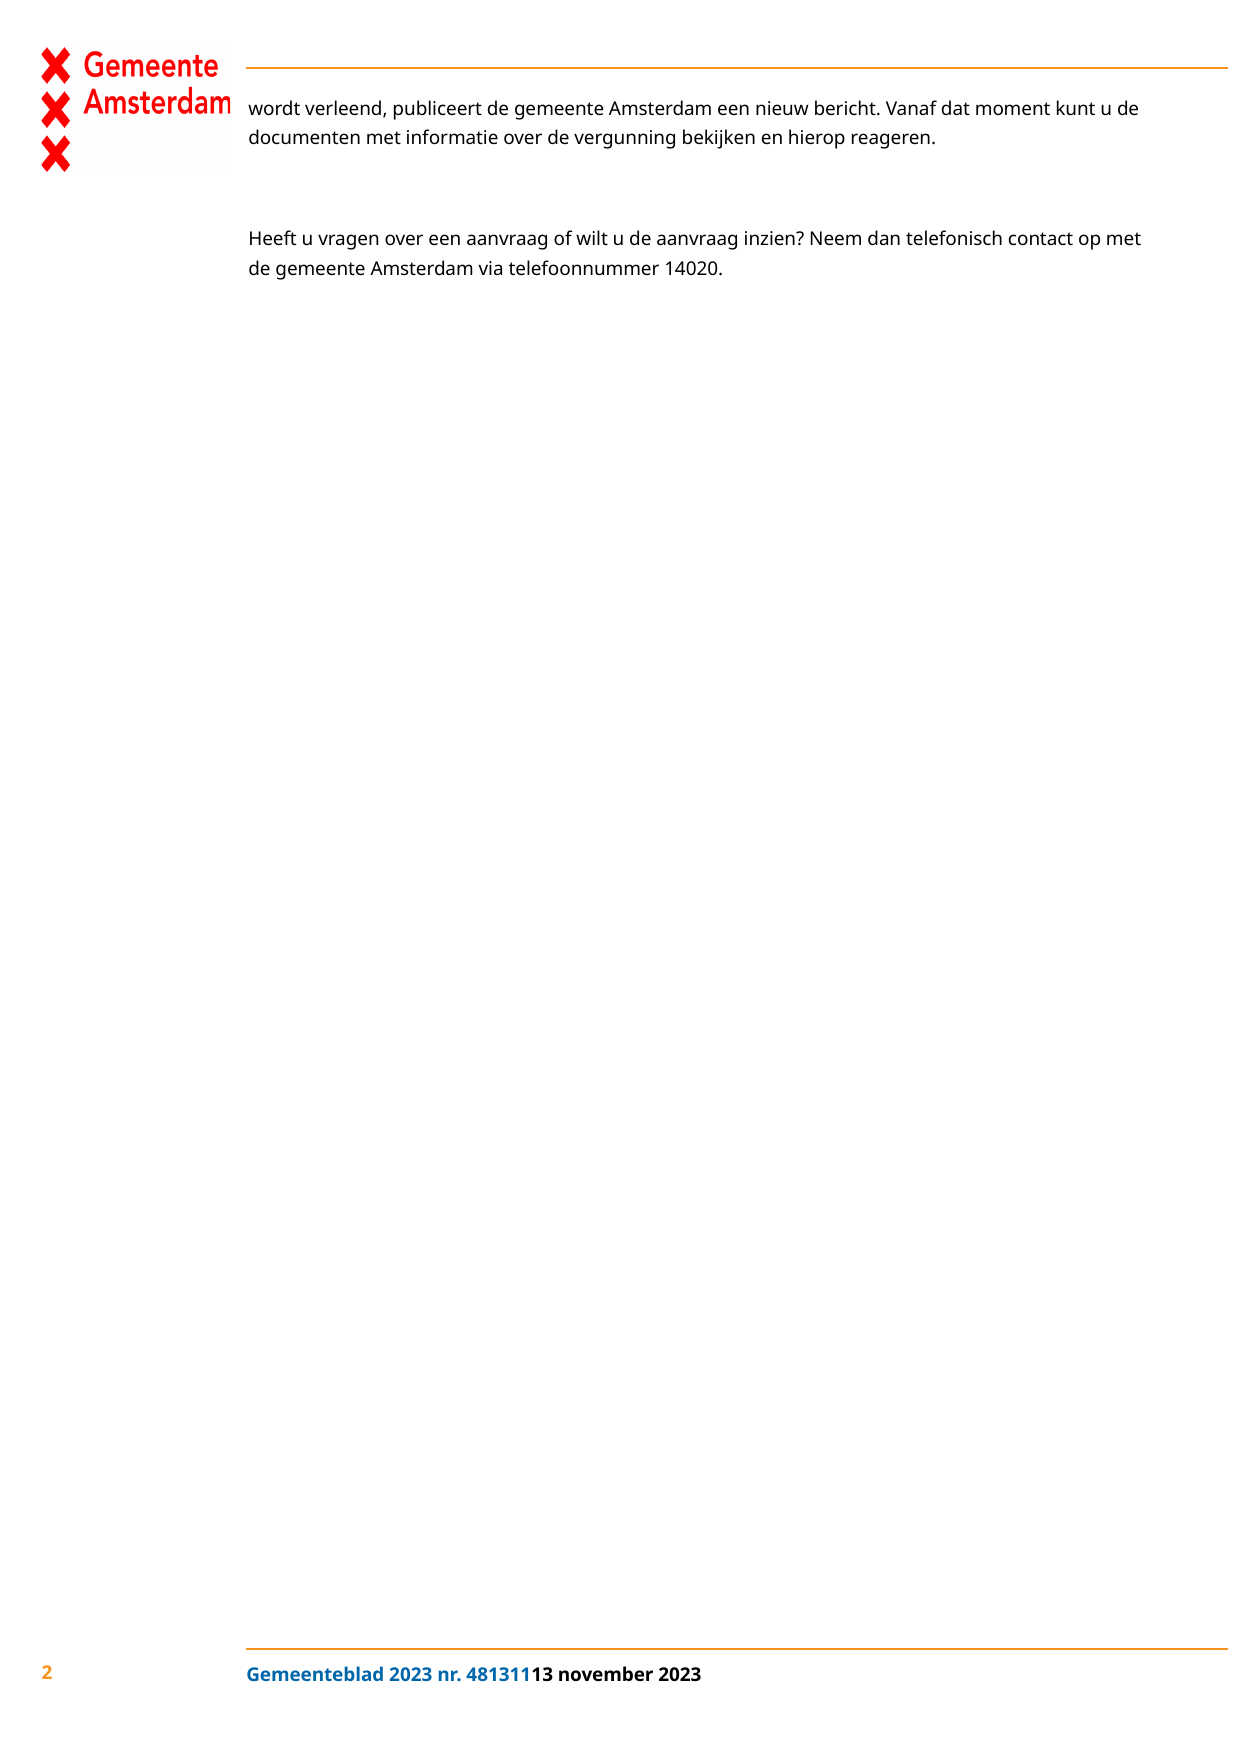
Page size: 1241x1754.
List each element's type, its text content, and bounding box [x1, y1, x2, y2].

picture [41, 47, 231, 172]
text Heeft u vragen over een aanvraag of wilt u de aanvraag inzien? Neem dan telefonisch contact op met de gemeente Amsterdam via telefoonnummer 14020. [248, 225, 1152, 281]
text wordt verleend, publiceert de gemeente Amsterdam een nieuw bericht. Vanaf dat moment kunt u de documenten met informatie over de vergunning bekijken en hierop reageren. [248, 95, 1152, 150]
